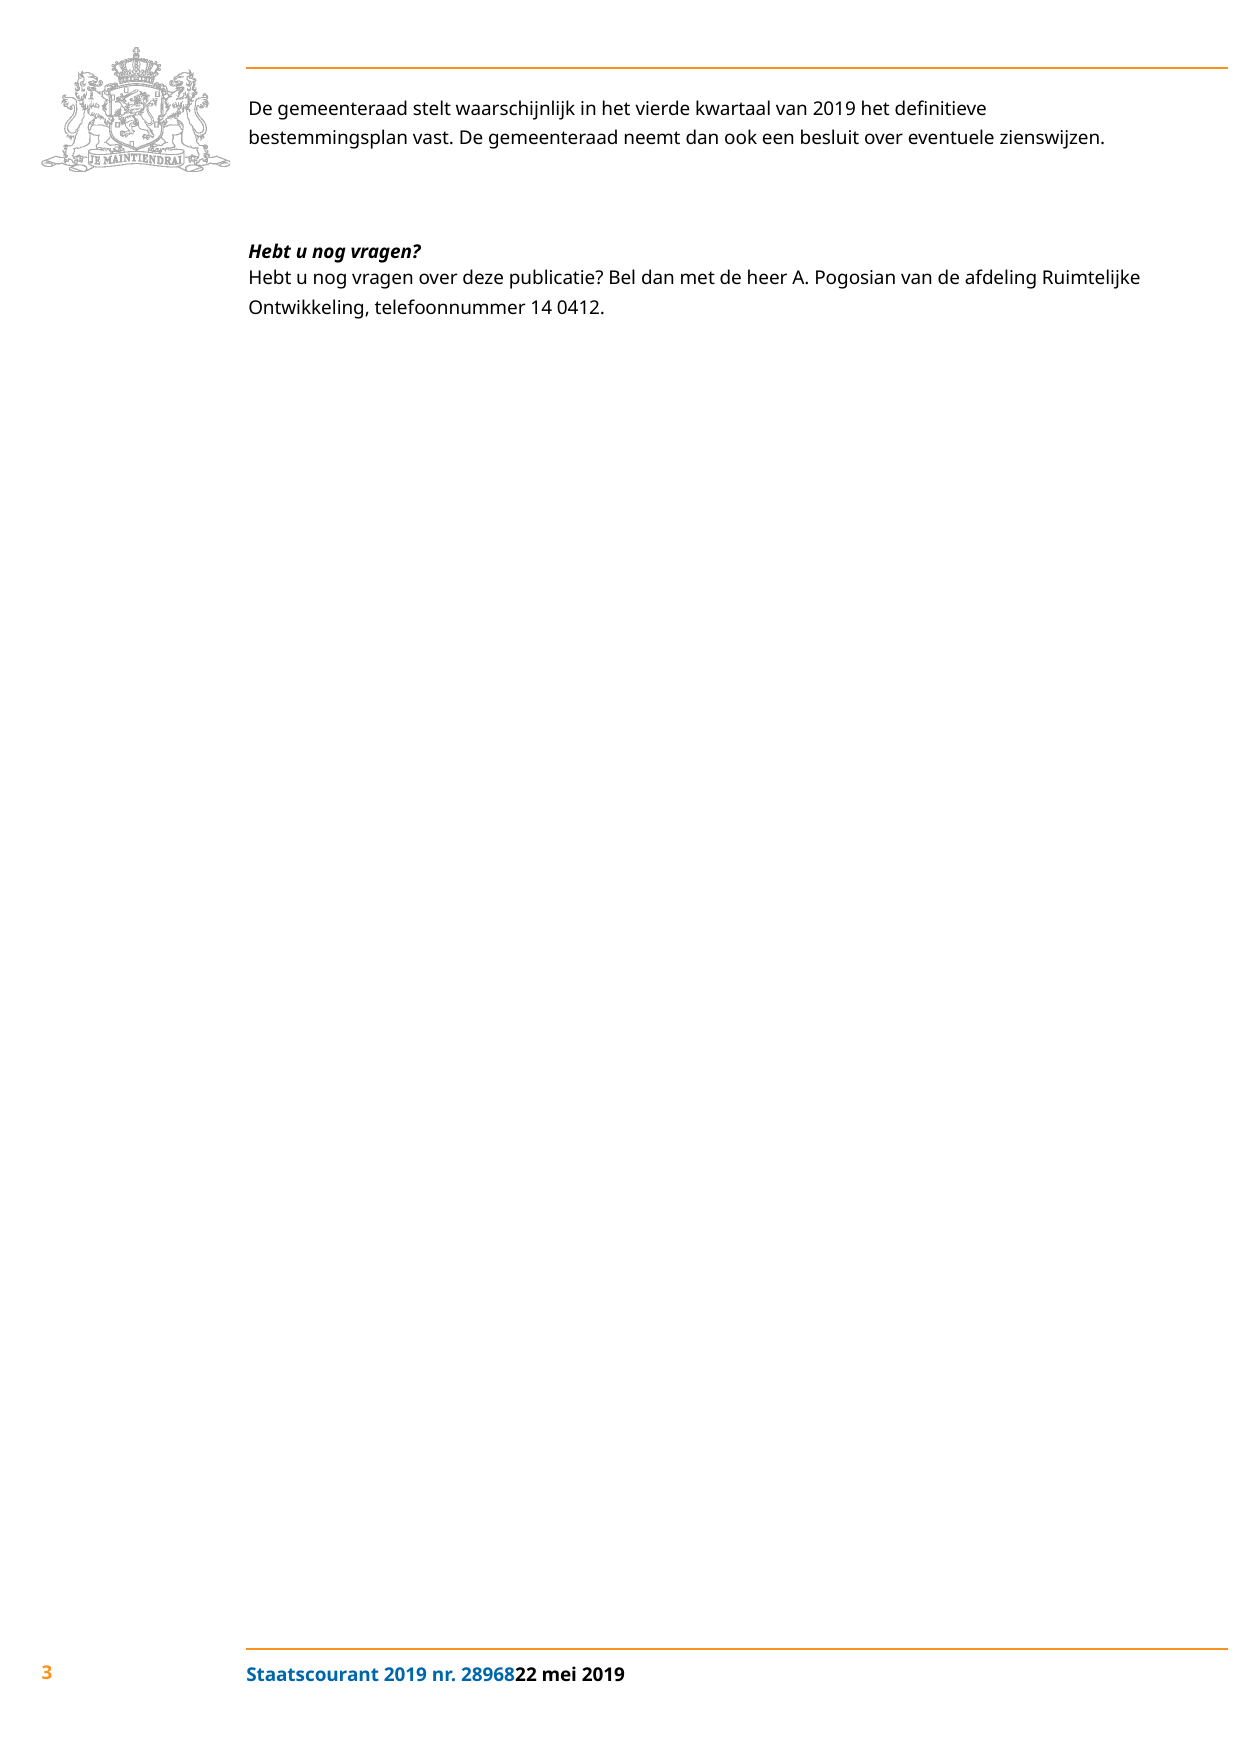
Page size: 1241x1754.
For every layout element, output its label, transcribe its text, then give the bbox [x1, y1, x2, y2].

text De gemeenteraad stelt waarschijnlijk in het vierde kwartaal van 2019 het definitieve bestemmingsplan vast. De gemeenteraad neemt dan ook een besluit over eventuele zienswijzen. [248, 95, 1152, 150]
text Hebt u nog vragen? [248, 239, 1152, 264]
text Hebt u nog vragen over deze publicatie? Bel dan met de heer A. Pogosian van de afdeling Ruimtelijke Ontwikkeling, telefoonnummer 14 0412. [248, 264, 1152, 320]
picture [41, 47, 231, 172]
